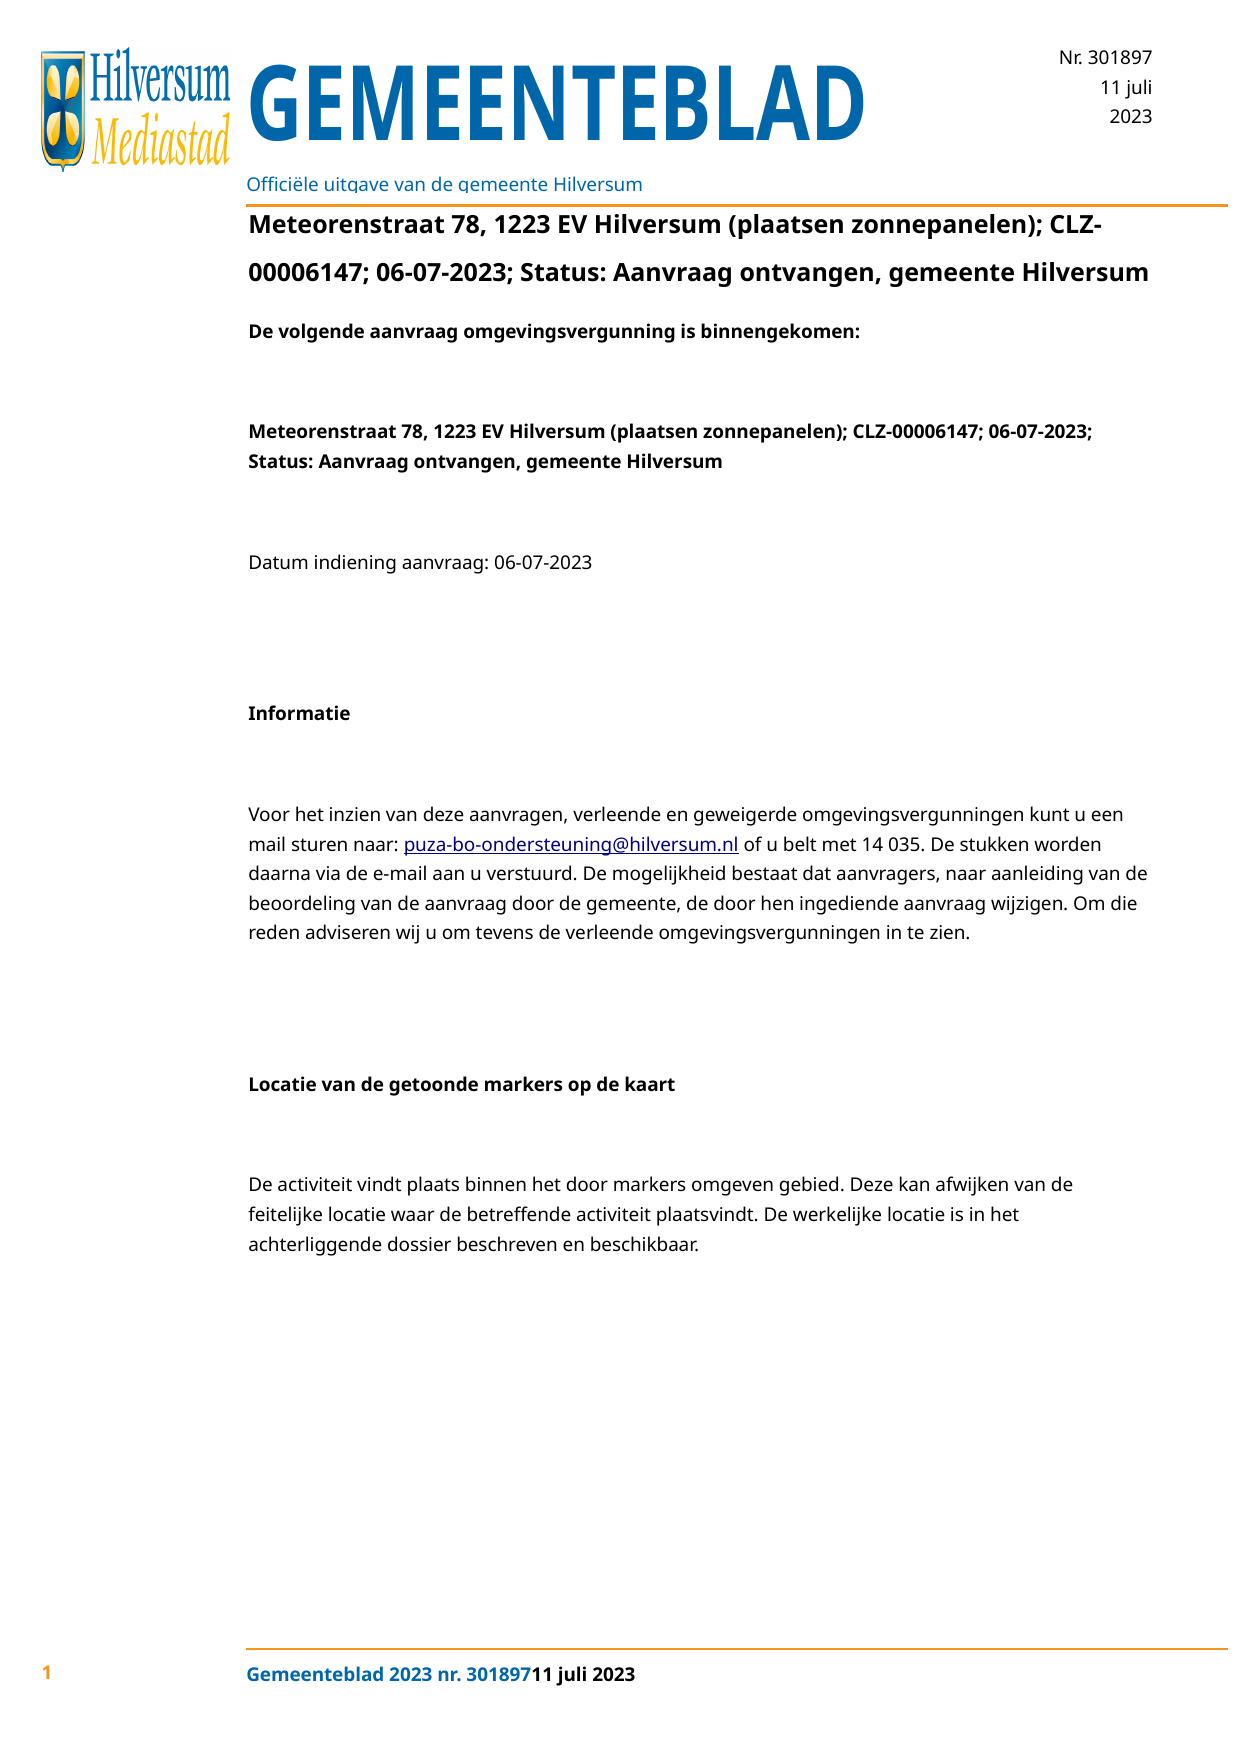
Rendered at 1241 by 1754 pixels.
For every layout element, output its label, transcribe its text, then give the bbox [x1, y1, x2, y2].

text Informatie [248, 700, 1152, 726]
text De activiteit vindt plaats binnen het door markers omgeven gebied. Deze kan afwijken van de feitelijke locatie waar de betreffende activiteit plaatsvindt. De werkelijke locatie is in het achterliggende dossier beschreven en beschikbaar. [248, 1172, 1152, 1257]
text Locatie van de getoonde markers op de kaart [248, 1071, 1152, 1097]
text De volgende aanvraag omgevingsvergunning is binnengekomen: [248, 318, 1152, 344]
text Datum indiening aanvraag: 06-07-2023 [248, 549, 1152, 575]
picture [41, 47, 231, 172]
text Meteorenstraat 78, 1223 EV Hilversum (plaatsen zonnepanelen); CLZ-00006147; 06-07-2023; Status: Aanvraag ontvangen, gemeente Hilversum [248, 419, 1152, 474]
text Voor het inzien van deze aanvragen, verleende en geweigerde omgevingsvergunningen kunt u een mail sturen naar: puza-bo-ondersteuning@hilversum.nl of u belt met 14 035. De stukken worden daarna via de e-mail aan u verstuurd. De mogelijkheid bestaat dat aanvragers, naar aanleiding van de beoordeling van de aanvraag door de gemeente, de door hen ingediende aanvraag wijzigen. Om die reden adviseren wij u om tevens de verleende omgevingsvergunningen in te zien. [248, 801, 1152, 945]
text Meteorenstraat 78, 1223 EV Hilversum (plaatsen zonnepanelen); CLZ-00006147; 06-07-2023; Status: Aanvraag ontvangen, gemeente Hilversum [248, 207, 1152, 288]
